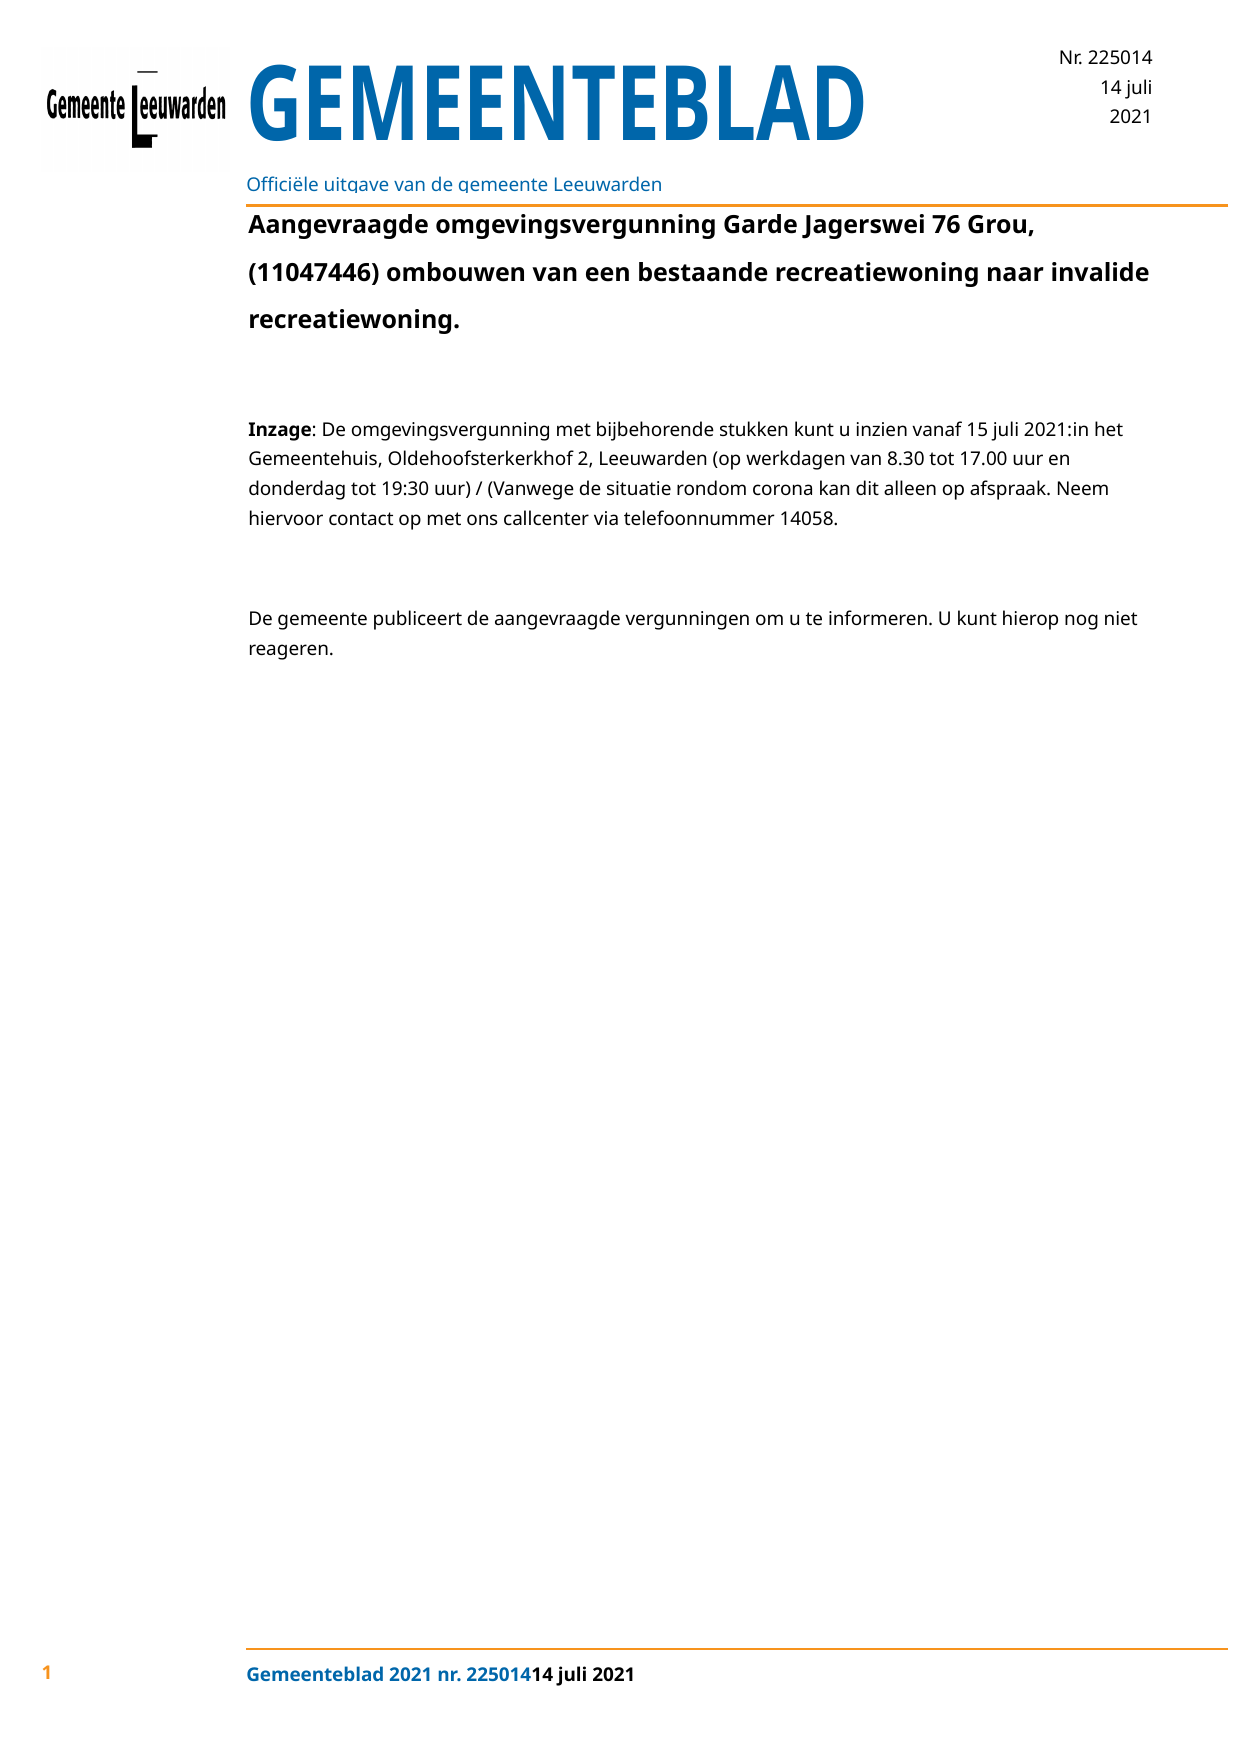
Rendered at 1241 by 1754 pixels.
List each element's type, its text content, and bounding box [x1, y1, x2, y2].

picture [41, 47, 231, 172]
text De gemeente publiceert de aangevraagde vergunningen om u te informeren. U kunt hierop nog niet reageren. [248, 606, 1152, 661]
text Aangevraagde omgevingsvergunning Garde Jagerswei 76 Grou, (11047446) ombouwen van een bestaande recreatiewoning naar invalide recreatiewoning. [248, 207, 1152, 336]
text Inzage: De omgevingsvergunning met bijbehorende stukken kunt u inzien vanaf 15 juli 2021:in het Gemeentehuis, Oldehoofsterkerkhof 2, Leeuwarden (op werkdagen van 8.30 tot 17.00 uur en donderdag tot 19:30 uur) / (Vanwege de situatie rondom corona kan dit alleen op afspraak. Neem hiervoor contact op met ons callcenter via telefoonnummer 14058. [248, 416, 1152, 530]
